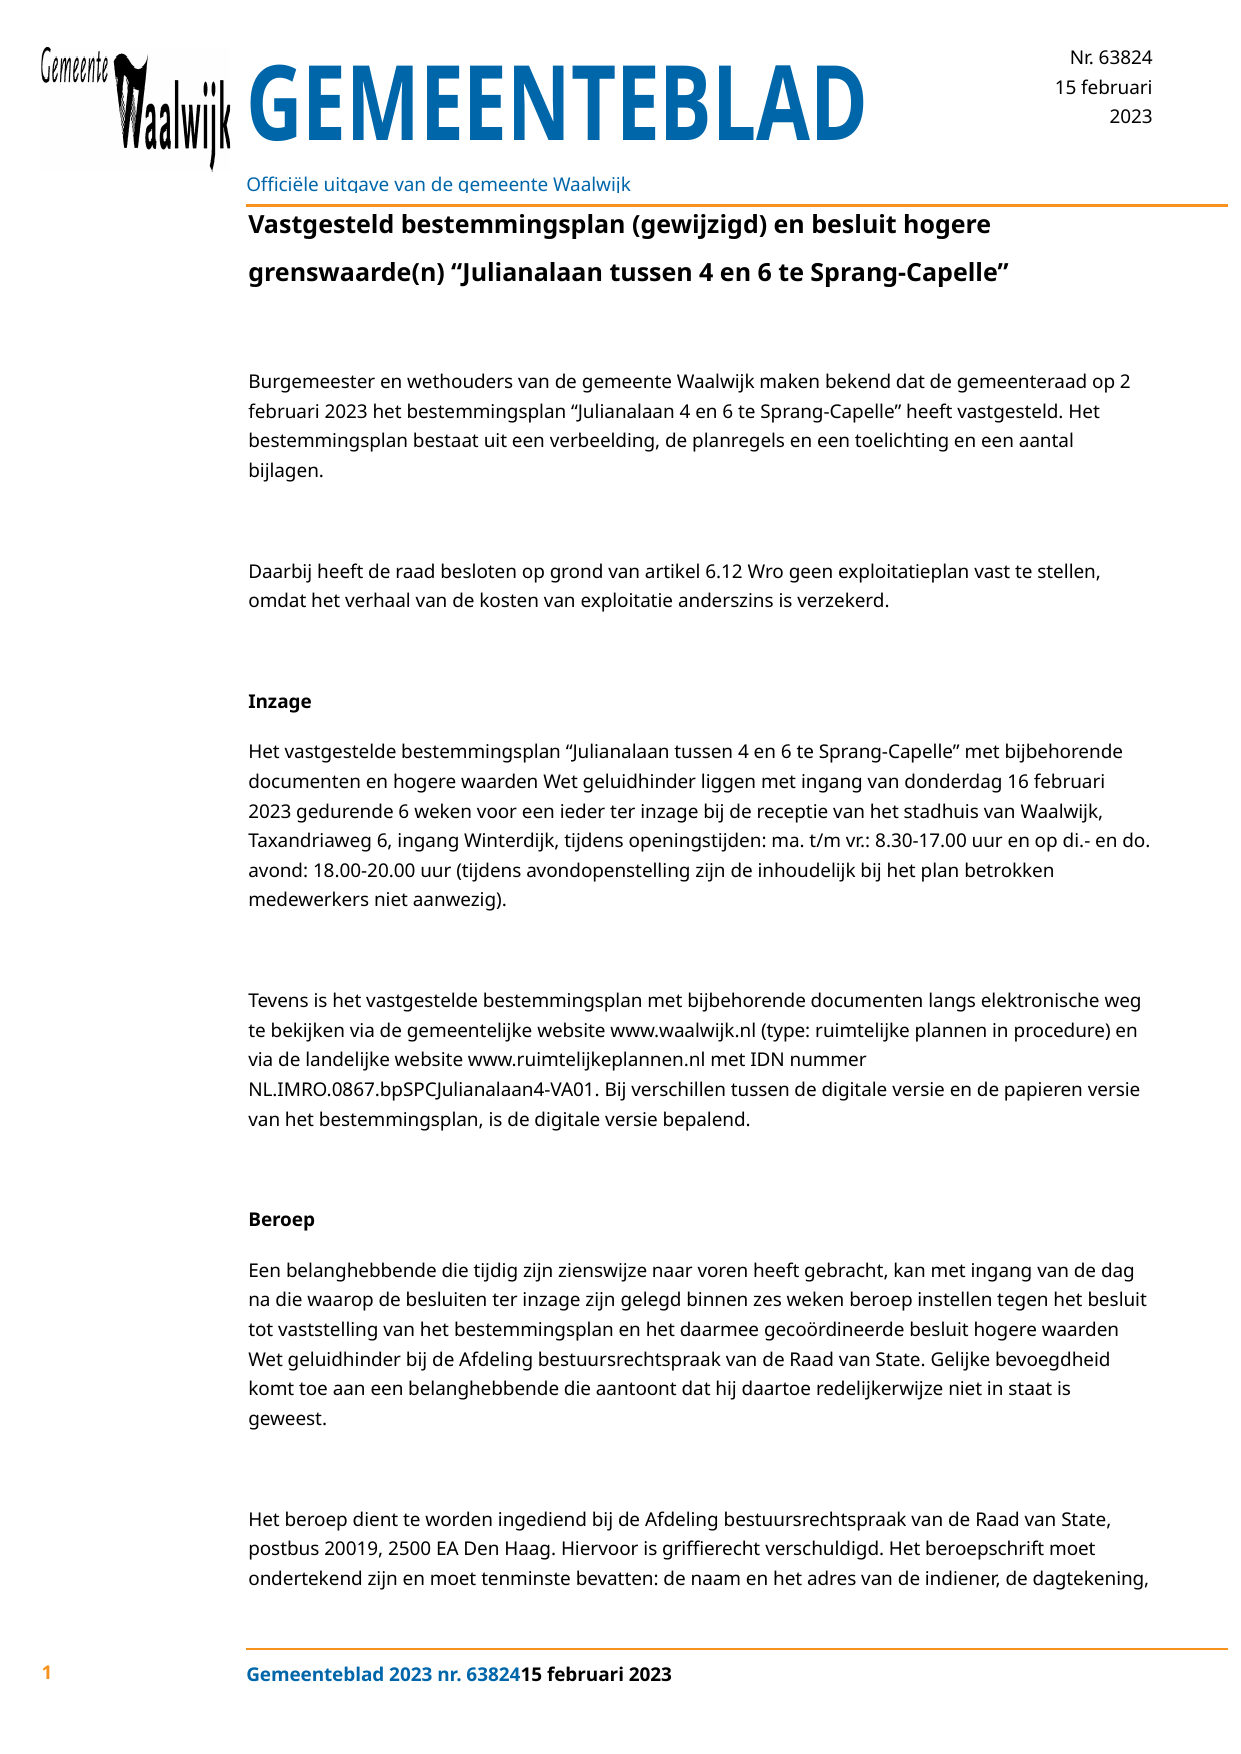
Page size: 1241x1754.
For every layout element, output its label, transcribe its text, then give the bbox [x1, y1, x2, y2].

picture [41, 47, 231, 172]
text Het vastgestelde bestemmingsplan “Julianalaan tussen 4 en 6 te Sprang-Capelle” met bijbehorende documenten en hogere waarden Wet geluidhinder liggen met ingang van donderdag 16 februari 2023 gedurende 6 weken voor een ieder ter inzage bij de receptie van het stadhuis van Waalwijk, Taxandriaweg 6, ingang Winterdijk, tijdens openingstijden: ma. t/m vr.: 8.30-17.00 uur en op di.- en do. avond: 18.00-20.00 uur (tijdens avondopenstelling zijn de inhoudelijk bij het plan betrokken medewerkers niet aanwezig). [248, 739, 1152, 912]
text Tevens is het vastgestelde bestemmingsplan met bijbehorende documenten langs elektronische weg te bekijken via de gemeentelijke website www.waalwijk.nl (type: ruimtelijke plannen in procedure) en via de landelijke website www.ruimtelijkeplannen.nl met IDN nummer NL.IMRO.0867.bpSPCJulianalaan4-VA01. Bij verschillen tussen de digitale versie en de papieren versie van het bestemmingsplan, is de digitale versie bepalend. [248, 987, 1152, 1132]
text Beroep [248, 1207, 1152, 1232]
text Burgemeester en wethouders van de gemeente Waalwijk maken bekend dat de gemeenteraad op 2 februari 2023 het bestemmingsplan “Julianalaan 4 en 6 te Sprang-Capelle” heeft vastgesteld. Het bestemmingsplan bestaat uit een verbeelding, de planregels en een toelichting en een aantal bijlagen. [248, 368, 1152, 483]
text Een belanghebbende die tijdig zijn zienswijze naar voren heeft gebracht, kan met ingang van de dag na die waarop de besluiten ter inzage zijn gelegd binnen zes weken beroep instellen tegen het besluit tot vaststelling van het bestemmingsplan en het daarmee gecoördineerde besluit hogere waarden Wet geluidhinder bij de Afdeling bestuursrechtspraak van de Raad van State. Gelijke bevoegdheid komt toe aan een belanghebbende die aantoont dat hij daartoe redelijkerwijze niet in staat is geweest. [248, 1257, 1152, 1431]
text Vastgesteld bestemmingsplan (gewijzigd) en besluit hogere grenswaarde(n) “Julianalaan tussen 4 en 6 te Sprang-Capelle” [248, 207, 1152, 288]
text Het beroep dient te worden ingediend bij de Afdeling bestuursrechtspraak van de Raad van State, postbus 20019, 2500 EA Den Haag. Hiervoor is griffierecht verschuldigd. Het beroepschrift moet ondertekend zijn en moet tenminste bevatten: de naam en het adres van de indiener, de dagtekening, [248, 1506, 1152, 1591]
text Daarbij heeft de raad besloten op grond van artikel 6.12 Wro geen exploitatieplan vast te stellen, omdat het verhaal van de kosten van exploitatie anderszins is verzekerd. [248, 558, 1152, 613]
text Inzage [248, 688, 1152, 714]
